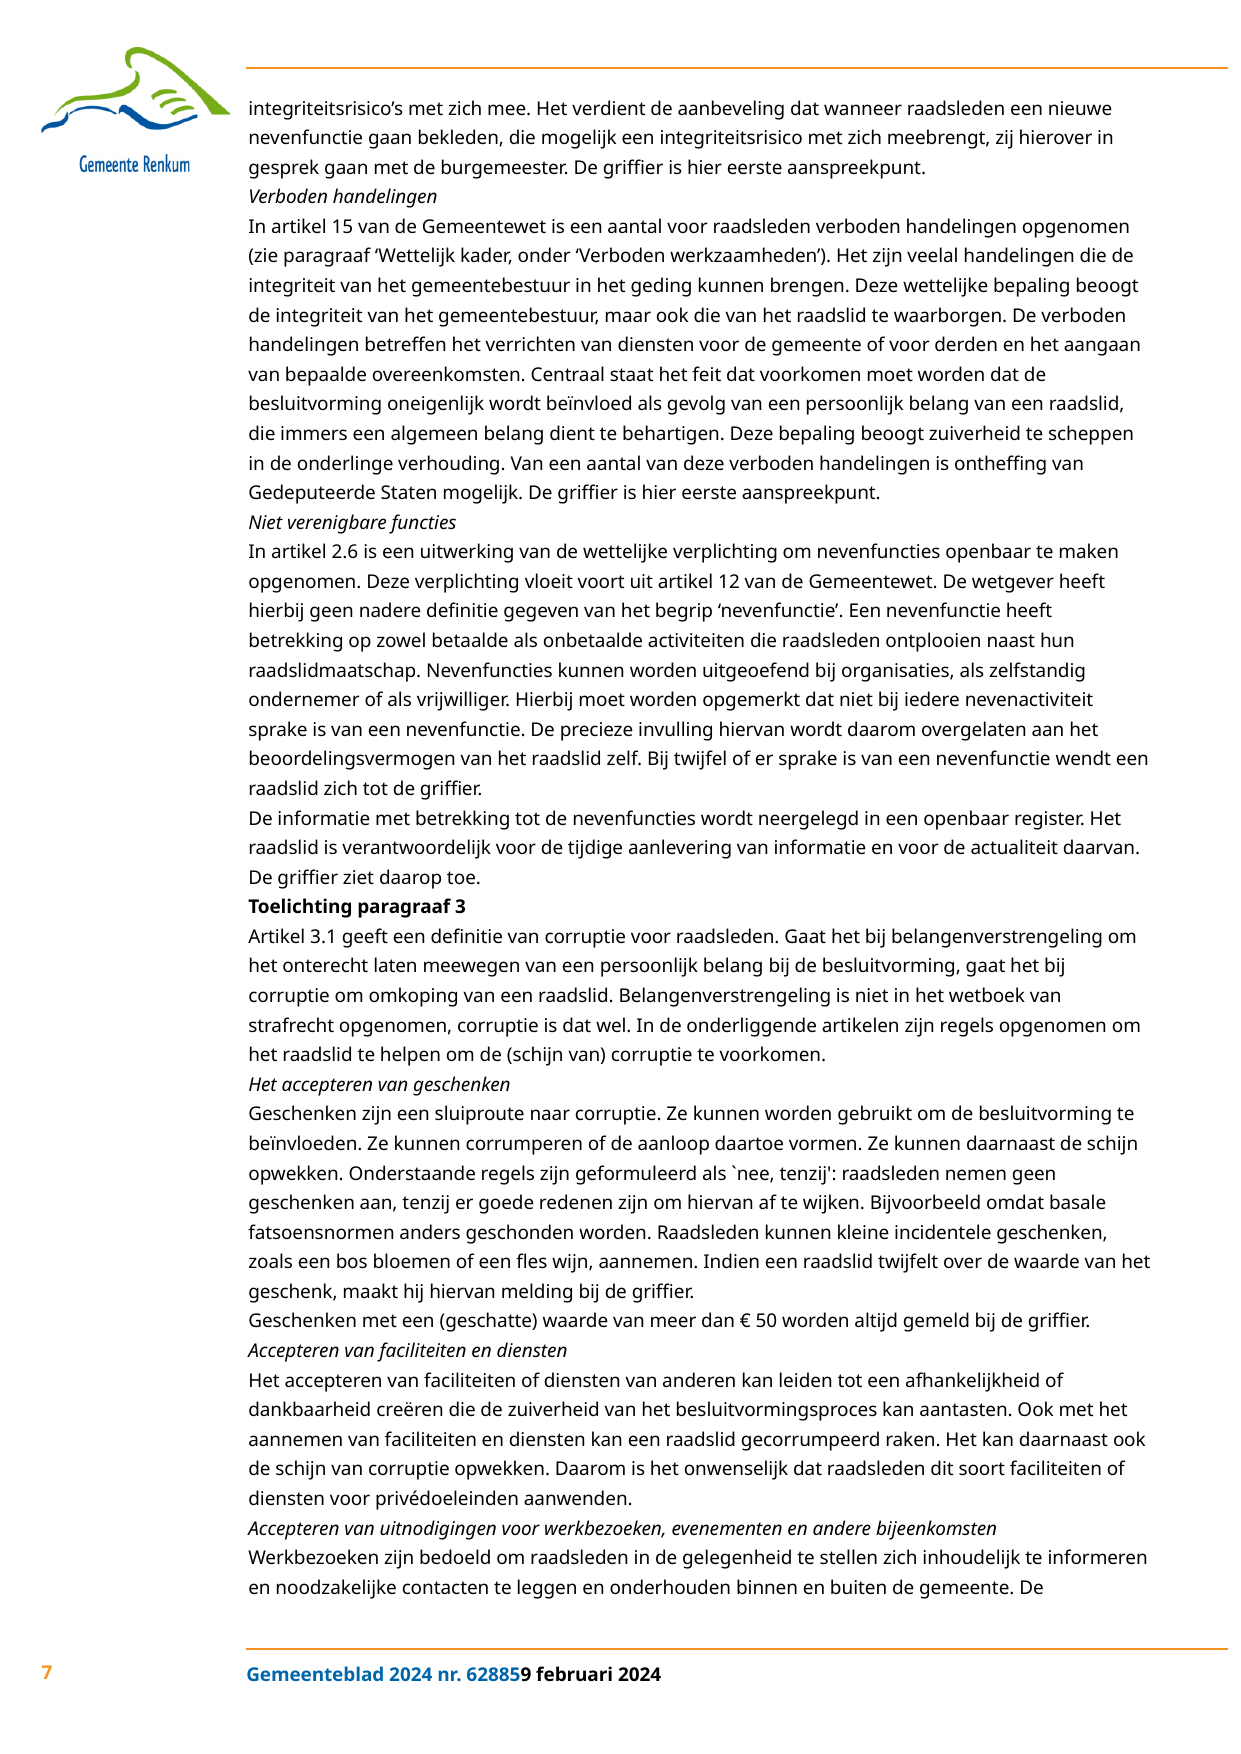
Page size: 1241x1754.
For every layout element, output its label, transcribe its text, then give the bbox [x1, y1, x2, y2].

text Het accepteren van faciliteiten of diensten van anderen kan leiden tot een afhankelijkheid of dankbaarheid creëren die de zuiverheid van het besluitvormingsproces kan aantasten. Ook met het aannemen van faciliteiten en diensten kan een raadslid gecorrumpeerd raken. Het kan daarnaast ook de schijn van corruptie opwekken. Daarom is het onwenselijk dat raadsleden dit soort faciliteiten of diensten voor privédoeleinden aanwenden. [248, 1367, 1152, 1511]
text In artikel 2.6 is een uitwerking van de wettelijke verplichting om nevenfuncties openbaar te maken opgenomen. Deze verplichting vloeit voort uit artikel 12 van de Gemeentewet. De wetgever heeft hierbij geen nadere definitie gegeven van het begrip ‘nevenfunctie’. Een nevenfunctie heeft betrekking op zowel betaalde als onbetaalde activiteiten die raadsleden ontplooien naast hun raadslidmaatschap. Nevenfuncties kunnen worden uitgeoefend bij organisaties, als zelfstandig ondernemer of als vrijwilliger. Hierbij moet worden opgemerkt dat niet bij iedere nevenactiviteit sprake is van een nevenfunctie. De precieze invulling hiervan wordt daarom overgelaten aan het beoordelingsvermogen van het raadslid zelf. Bij twijfel of er sprake is van een nevenfunctie wendt een raadslid zich tot de griffier. [248, 538, 1152, 801]
picture [41, 47, 231, 172]
text Geschenken met een (geschatte) waarde van meer dan € 50 worden altijd gemeld bij de griffier. [248, 1308, 1152, 1333]
text integriteitsrisico’s met zich mee. Het verdient de aanbeveling dat wanneer raadsleden een nieuwe nevenfunctie gaan bekleden, die mogelijk een integriteitsrisico met zich meebrengt, zij hierover in gesprek gaan met de burgemeester. De griffier is hier eerste aanspreekpunt. [248, 95, 1152, 180]
text Toelichting paragraaf 3 [248, 893, 1152, 919]
text Geschenken zijn een sluiproute naar corruptie. Ze kunnen worden gebruikt om de besluitvorming te beïnvloeden. Ze kunnen corrumperen of de aanloop daartoe vormen. Ze kunnen daarnaast de schijn opwekken. Onderstaande regels zijn geformuleerd als `nee, tenzij': raadsleden nemen geen geschenken aan, tenzij er goede redenen zijn om hiervan af te wijken. Bijvoorbeeld omdat basale fatsoensnormen anders geschonden worden. Raadsleden kunnen kleine incidentele geschenken, zoals een bos bloemen of een fles wijn, aannemen. Indien een raadslid twijfelt over de waarde van het geschenk, maakt hij hiervan melding bij de griffier. [248, 1101, 1152, 1304]
text Het accepteren van geschenken [248, 1071, 1152, 1097]
text Niet verenigbare functies [248, 509, 1152, 535]
text Artikel 3.1 geeft een definitie van corruptie voor raadsleden. Gaat het bij belangenverstrengeling om het onterecht laten meewegen van een persoonlijk belang bij de besluitvorming, gaat het bij corruptie om omkoping van een raadslid. Belangenverstrengeling is niet in het wetboek van strafrecht opgenomen, corruptie is dat wel. In de onderliggende artikelen zijn regels opgenomen om het raadslid te helpen om de (schijn van) corruptie te voorkomen. [248, 923, 1152, 1067]
text Accepteren van faciliteiten en diensten [248, 1337, 1152, 1363]
text Werkbezoeken zijn bedoeld om raadsleden in de gelegenheid te stellen zich inhoudelijk te informeren en noodzakelijke contacten te leggen en onderhouden binnen en buiten de gemeente. De [248, 1544, 1152, 1600]
text Verboden handelingen [248, 183, 1152, 209]
text In artikel 15 van de Gemeentewet is een aantal voor raadsleden verboden handelingen opgenomen (zie paragraaf ‘Wettelijk kader, onder ‘Verboden werkzaamheden’). Het zijn veelal handelingen die de integriteit van het gemeentebestuur in het geding kunnen brengen. Deze wettelijke bepaling beoogt de integriteit van het gemeentebestuur, maar ook die van het raadslid te waarborgen. De verboden handelingen betreffen het verrichten van diensten voor de gemeente of voor derden en het aangaan van bepaalde overeenkomsten. Centraal staat het feit dat voorkomen moet worden dat de besluitvorming oneigenlijk wordt beïnvloed als gevolg van een persoonlijk belang van een raadslid, die immers een algemeen belang dient te behartigen. Deze bepaling beoogt zuiverheid te scheppen in de onderlinge verhouding. Van een aantal van deze verboden handelingen is ontheffing van Gedeputeerde Staten mogelijk. De griffier is hier eerste aanspreekpunt. [248, 213, 1152, 505]
text De informatie met betrekking tot de nevenfuncties wordt neergelegd in een openbaar register. Het raadslid is verantwoordelijk voor de tijdige aanlevering van informatie en voor de actualiteit daarvan. De griffier ziet daarop toe. [248, 805, 1152, 890]
text Accepteren van uitnodigingen voor werkbezoeken, evenementen en andere bijeenkomsten [248, 1515, 1152, 1541]
